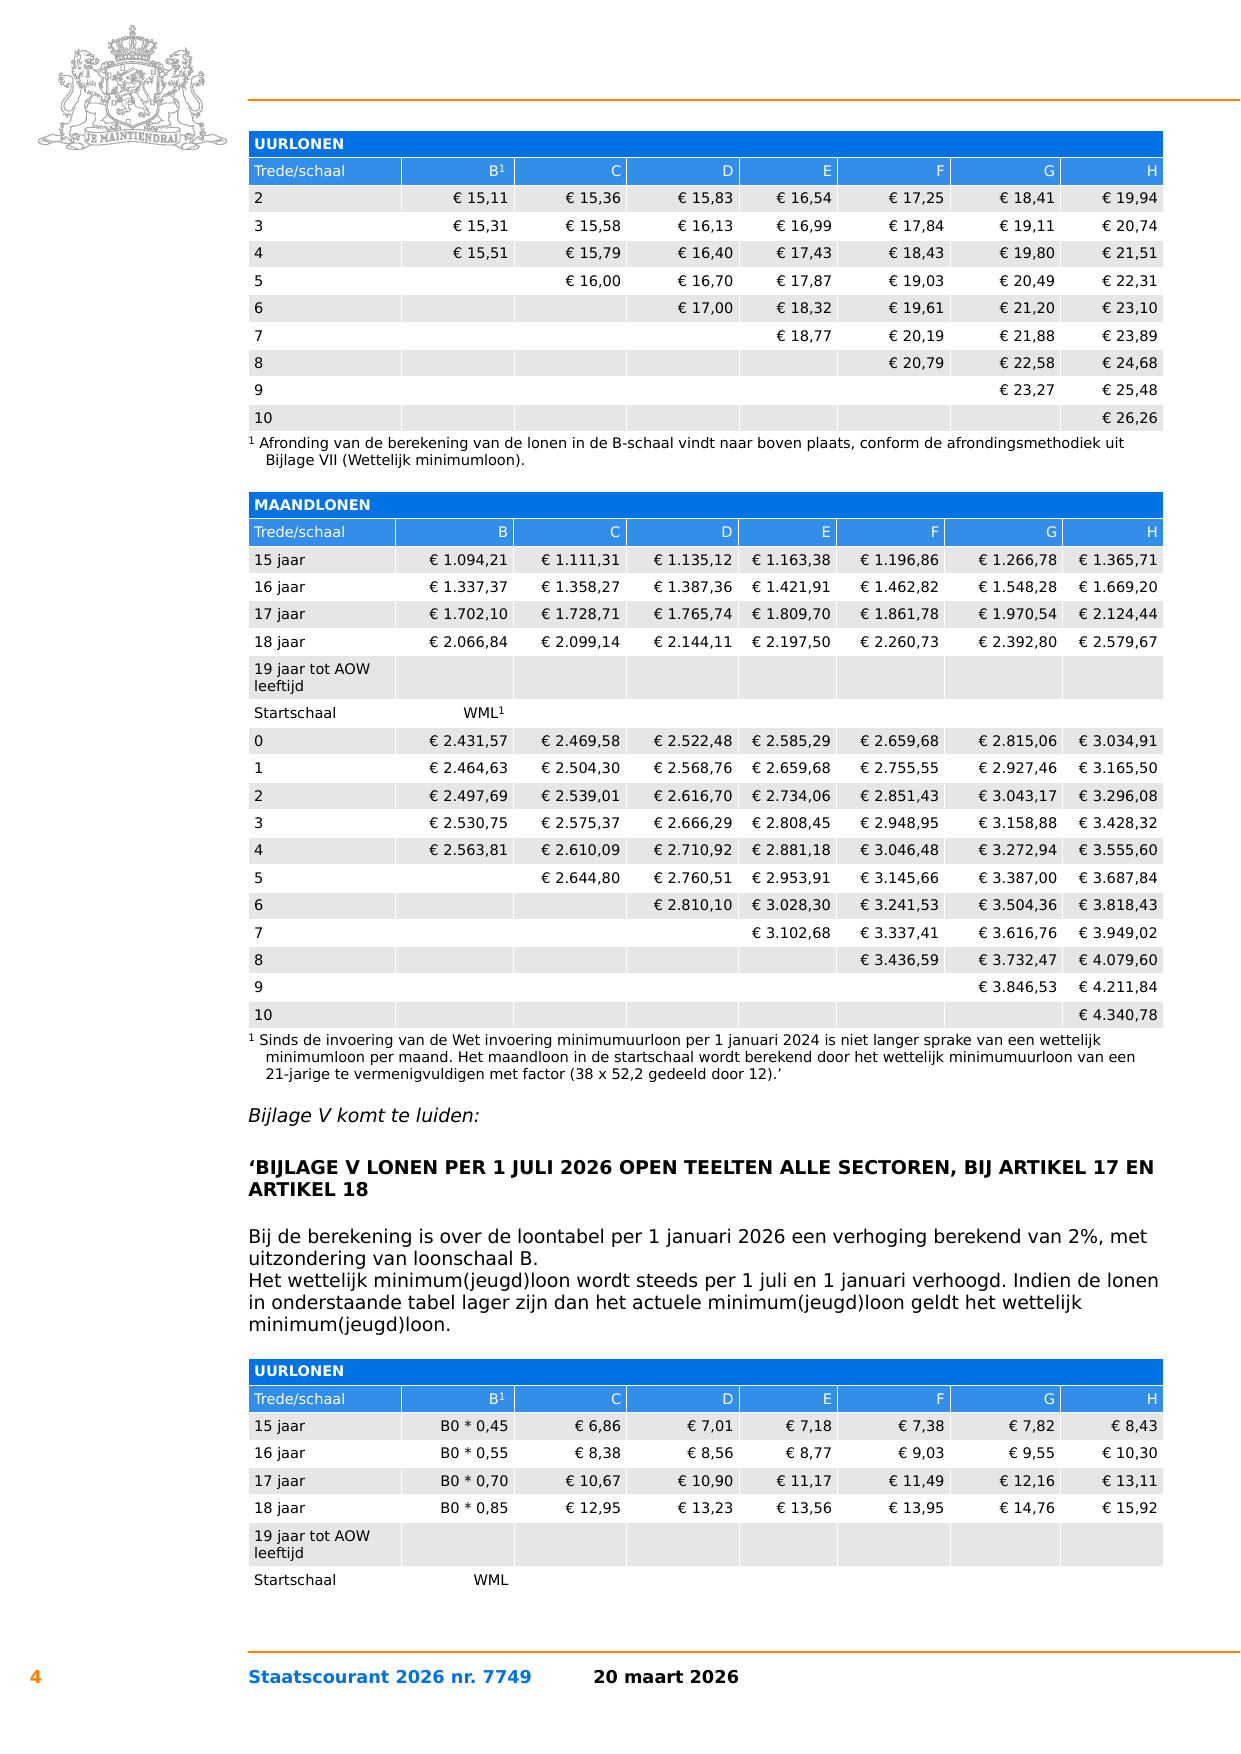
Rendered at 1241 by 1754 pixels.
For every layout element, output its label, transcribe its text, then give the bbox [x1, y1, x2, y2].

table_cell € 15,36 [515, 186, 626, 212]
table_cell [515, 323, 626, 349]
table_cell E [740, 158, 837, 185]
table_cell 17 jaar [249, 1468, 401, 1494]
table_cell H [1061, 158, 1163, 185]
table_cell 10 [249, 405, 401, 431]
table_cell € 1.669,20 [1063, 574, 1163, 600]
subtitle ‘BIJLAGE V LONEN PER 1 JULI 2026 OPEN TEELTEN ALLE SECTOREN, BIJ ARTIKEL 17 EN ARTIKEL 18 [248, 1157, 1163, 1201]
table_cell € 2.760,51 [627, 865, 738, 891]
table_cell € 16,70 [627, 268, 739, 294]
table_cell B0 * 0,85 [402, 1496, 514, 1522]
table_cell € 2.563,81 [396, 838, 513, 864]
table_cell € 12,95 [515, 1496, 626, 1522]
table_cell [1061, 1523, 1163, 1566]
table_cell € 3.504,36 [945, 893, 1062, 919]
table_cell [396, 920, 513, 946]
table_cell 5 [249, 865, 395, 891]
text Bij de berekening is over de loontabel per 1 januari 2026 een verhoging berekend van 2%, met uitzondering van loonschaal B. [248, 1226, 1163, 1270]
table_cell [514, 975, 626, 1001]
table_cell 18 jaar [249, 1496, 401, 1522]
table_cell 7 [249, 323, 401, 349]
table_cell € 2.948,95 [837, 810, 944, 837]
table_cell 6 [249, 893, 395, 919]
table_cell [838, 378, 950, 404]
table_cell 9 [249, 378, 401, 404]
table_cell 18 jaar [249, 629, 395, 655]
table_cell € 10,67 [515, 1468, 626, 1494]
table_cell € 3.034,91 [1063, 728, 1163, 754]
table_cell € 8,38 [515, 1441, 626, 1467]
table_cell € 3.165,50 [1063, 755, 1163, 782]
table_cell € 6,86 [515, 1413, 626, 1440]
table_cell € 3.145,66 [837, 865, 944, 891]
table_cell [1063, 701, 1163, 727]
table_cell [514, 1002, 626, 1028]
table_cell [837, 1002, 944, 1028]
table_header MAANDLONEN [249, 492, 1163, 518]
table_cell € 23,27 [951, 378, 1060, 404]
table_cell Startschaal [249, 701, 395, 727]
table_cell € 10,30 [1061, 1441, 1163, 1467]
table_cell € 19,61 [838, 295, 950, 322]
table_cell € 17,43 [740, 241, 837, 267]
table_cell [740, 378, 837, 404]
table_cell € 3.337,41 [837, 920, 944, 946]
table_cell € 2.644,80 [514, 865, 626, 891]
table_cell € 7,01 [627, 1413, 739, 1440]
table_cell € 23,89 [1061, 323, 1163, 349]
table_cell € 1.702,10 [396, 601, 513, 628]
table_cell € 1.266,78 [945, 547, 1062, 573]
table_cell € 20,79 [838, 350, 950, 376]
table_cell 2 [249, 186, 401, 212]
table_cell [740, 1523, 837, 1566]
table_cell [740, 1567, 837, 1594]
table_cell € 1.970,54 [945, 601, 1062, 628]
table_cell € 21,51 [1061, 241, 1163, 267]
table_cell [402, 1523, 514, 1566]
table_cell 15 jaar [249, 547, 395, 573]
table_cell 16 jaar [249, 1441, 401, 1467]
table_cell [838, 405, 950, 431]
table_cell [951, 405, 1060, 431]
table_cell € 17,84 [838, 213, 950, 239]
table_cell [945, 1002, 1062, 1028]
table_cell € 2.659,68 [837, 728, 944, 754]
table_cell € 3.043,17 [945, 783, 1062, 809]
table_cell € 16,99 [740, 213, 837, 239]
table_cell D [627, 158, 739, 185]
table_cell F [838, 1386, 950, 1412]
table_cell C [514, 519, 626, 546]
table_cell € 17,25 [838, 186, 950, 212]
table_cell € 16,13 [627, 213, 739, 239]
table_cell G [951, 158, 1060, 185]
table_cell [515, 350, 626, 376]
table_cell H [1061, 1386, 1163, 1412]
table_cell B0 * 0,70 [402, 1468, 514, 1494]
table_cell € 1.548,28 [945, 574, 1062, 600]
table_cell € 8,56 [627, 1441, 739, 1467]
table_cell € 2.392,80 [945, 629, 1062, 655]
table_cell E [739, 519, 836, 546]
table_cell € 2.099,14 [514, 629, 626, 655]
table_cell € 18,43 [838, 241, 950, 267]
table_header UURLONEN [249, 131, 1163, 157]
table_cell € 2.666,29 [627, 810, 738, 837]
table_cell [627, 1002, 738, 1028]
table_cell [627, 656, 738, 699]
table_cell € 13,95 [838, 1496, 950, 1522]
table_cell [402, 268, 514, 294]
table_cell WML1 [396, 701, 513, 727]
table_cell € 14,76 [951, 1496, 1060, 1522]
table_cell € 13,11 [1061, 1468, 1163, 1494]
table_cell [951, 1523, 1060, 1566]
table_cell € 2.927,46 [945, 755, 1062, 782]
table_cell € 2.124,44 [1063, 601, 1163, 628]
table_cell [396, 893, 513, 919]
table_cell € 15,58 [515, 213, 626, 239]
table_cell € 3.436,59 [837, 947, 944, 973]
table_cell € 2.815,06 [945, 728, 1062, 754]
text Het wettelijk minimum(jeugd)loon wordt steeds per 1 juli en 1 januari verhoogd. Indien de lonen in onderstaande tabel lager zijn dan het actuele minimum(jeugd)loon geldt het wettelijk minimum(jeugd)loon. [248, 1270, 1163, 1336]
table_cell [951, 1567, 1060, 1594]
table_cell € 2.539,01 [514, 783, 626, 809]
table_cell 1 Sinds de invoering van de Wet invoering minimumuurloon per 1 januari 2024 is niet langer sprake van een wettelijk minimumloon per maand. Het maandloon in de startschaal wordt berekend door het wettelijk minimumuurloon van een 21-jarige te vermenigvuldigen met factor (38 x 52,2 gedeeld door 12).’ [248, 1029, 1163, 1083]
table_cell [514, 920, 626, 946]
table_cell € 7,82 [951, 1413, 1060, 1440]
table_cell € 19,03 [838, 268, 950, 294]
table_cell € 1.358,27 [514, 574, 626, 600]
table_cell € 21,88 [951, 323, 1060, 349]
table_cell € 20,19 [838, 323, 950, 349]
table_cell € 3.387,00 [945, 865, 1062, 891]
table_cell [739, 975, 836, 1001]
table_cell € 1.111,31 [514, 547, 626, 573]
table_cell € 1.765,74 [627, 601, 738, 628]
table_cell Startschaal [249, 1567, 401, 1594]
table_cell € 2.851,43 [837, 783, 944, 809]
table_cell [627, 378, 739, 404]
table_cell [402, 378, 514, 404]
table_cell € 15,31 [402, 213, 514, 239]
table_cell [837, 656, 944, 699]
table_cell € 19,11 [951, 213, 1060, 239]
table_cell C [515, 1386, 626, 1412]
table_cell € 23,10 [1061, 295, 1163, 322]
table_cell € 18,41 [951, 186, 1060, 212]
table_cell 7 [249, 920, 395, 946]
table_cell € 1.462,82 [837, 574, 944, 600]
table_header UURLONEN [249, 1359, 1163, 1385]
table_cell [627, 947, 738, 973]
table_cell € 3.949,02 [1063, 920, 1163, 946]
table_cell € 2.066,84 [396, 629, 513, 655]
table_cell € 15,79 [515, 241, 626, 267]
table_cell [1061, 1567, 1163, 1594]
table_cell [396, 656, 513, 699]
table_cell [838, 1567, 950, 1594]
table_cell [1063, 656, 1163, 699]
table_cell € 2.575,37 [514, 810, 626, 837]
table_cell [739, 947, 836, 973]
table_cell 10 [249, 1002, 395, 1028]
table_cell € 2.579,67 [1063, 629, 1163, 655]
table_cell F [837, 519, 944, 546]
table_cell [627, 405, 739, 431]
table_cell € 2.530,75 [396, 810, 513, 837]
table_cell G [951, 1386, 1060, 1412]
table_cell € 3.428,32 [1063, 810, 1163, 837]
table_cell [514, 893, 626, 919]
table_cell H [1063, 519, 1163, 546]
table_cell € 2.616,70 [627, 783, 738, 809]
table_cell [515, 378, 626, 404]
table_cell € 1.135,12 [627, 547, 738, 573]
table_cell € 16,40 [627, 241, 739, 267]
table_cell € 17,00 [627, 295, 739, 322]
table_cell € 1.337,37 [396, 574, 513, 600]
table_cell [402, 323, 514, 349]
table_cell € 3.046,48 [837, 838, 944, 864]
table_cell € 19,94 [1061, 186, 1163, 212]
table_cell [515, 295, 626, 322]
table_cell € 4.079,60 [1063, 947, 1163, 973]
table_cell [739, 1002, 836, 1028]
table_cell 9 [249, 975, 395, 1001]
table_cell € 2.610,09 [514, 838, 626, 864]
table_cell € 2.504,30 [514, 755, 626, 782]
table_cell € 16,00 [515, 268, 626, 294]
table_cell 5 [249, 268, 401, 294]
table_cell [515, 405, 626, 431]
table_cell 19 jaar tot AOW leeftijd [249, 1523, 401, 1566]
table_cell € 2.585,29 [739, 728, 836, 754]
table_cell € 9,55 [951, 1441, 1060, 1467]
table_cell € 3.687,84 [1063, 865, 1163, 891]
table_cell [837, 975, 944, 1001]
table_cell € 8,43 [1061, 1413, 1163, 1440]
table_cell € 25,48 [1061, 378, 1163, 404]
table_cell € 2.734,06 [739, 783, 836, 809]
table_cell [627, 350, 739, 376]
table_cell WML [402, 1567, 514, 1594]
table_cell [402, 405, 514, 431]
table_cell € 20,74 [1061, 213, 1163, 239]
table_cell € 16,54 [740, 186, 837, 212]
table_cell € 2.710,92 [627, 838, 738, 864]
table_cell [627, 1567, 739, 1594]
table_cell € 15,11 [402, 186, 514, 212]
table_cell € 2.464,63 [396, 755, 513, 782]
table_cell € 13,56 [740, 1496, 837, 1522]
table_cell 3 [249, 810, 395, 837]
table_cell € 2.260,73 [837, 629, 944, 655]
table_cell B0 * 0,55 [402, 1441, 514, 1467]
table_cell € 10,90 [627, 1468, 739, 1494]
table_cell € 15,51 [402, 241, 514, 267]
table_cell € 2.568,76 [627, 755, 738, 782]
table_cell D [627, 1386, 739, 1412]
table_cell B1 [402, 1386, 514, 1412]
table_cell 19 jaar tot AOW leeftijd [249, 656, 395, 699]
table_cell [945, 656, 1062, 699]
table_cell € 9,03 [838, 1441, 950, 1467]
table_cell 6 [249, 295, 401, 322]
table_cell Trede/schaal [249, 519, 395, 546]
table_cell 4 [249, 241, 401, 267]
table_cell 8 [249, 947, 395, 973]
table_cell [739, 701, 836, 727]
table_cell € 11,17 [740, 1468, 837, 1494]
table_cell € 2.469,58 [514, 728, 626, 754]
table_cell [515, 1567, 626, 1594]
table_cell € 2.808,45 [739, 810, 836, 837]
table_cell [739, 656, 836, 699]
table_cell B [396, 519, 513, 546]
table_cell 0 [249, 728, 395, 754]
table_cell € 7,18 [740, 1413, 837, 1440]
table_cell € 7,38 [838, 1413, 950, 1440]
table_cell 15 jaar [249, 1413, 401, 1440]
table_cell € 24,68 [1061, 350, 1163, 376]
table_cell G [945, 519, 1062, 546]
table_cell [627, 920, 738, 946]
table_cell € 1.094,21 [396, 547, 513, 573]
table_cell € 3.272,94 [945, 838, 1062, 864]
table_cell E [740, 1386, 837, 1412]
table_cell D [627, 519, 738, 546]
table_cell 8 [249, 350, 401, 376]
table_cell [740, 350, 837, 376]
table_cell [514, 701, 626, 727]
table_cell € 4.340,78 [1063, 1002, 1163, 1028]
table_cell € 2.431,57 [396, 728, 513, 754]
table_cell € 19,80 [951, 241, 1060, 267]
table_cell [402, 295, 514, 322]
table_cell [515, 1523, 626, 1566]
table_cell [396, 947, 513, 973]
table_cell € 1.365,71 [1063, 547, 1163, 573]
table_cell € 3.732,47 [945, 947, 1062, 973]
table_cell Trede/schaal [249, 158, 401, 185]
table_cell [627, 1523, 739, 1566]
table_cell [514, 656, 626, 699]
table_cell € 3.555,60 [1063, 838, 1163, 864]
table_cell € 8,77 [740, 1441, 837, 1467]
table_cell € 4.211,84 [1063, 975, 1163, 1001]
table_cell € 18,32 [740, 295, 837, 322]
table_cell € 20,49 [951, 268, 1060, 294]
table_cell € 1.163,38 [739, 547, 836, 573]
table_cell € 22,31 [1061, 268, 1163, 294]
table_cell € 2.497,69 [396, 783, 513, 809]
table_cell € 1.387,36 [627, 574, 738, 600]
table_cell € 12,16 [951, 1468, 1060, 1494]
table_cell F [838, 158, 950, 185]
table_cell € 2.197,50 [739, 629, 836, 655]
table_cell € 11,49 [838, 1468, 950, 1494]
table_cell € 2.144,11 [627, 629, 738, 655]
table_cell [396, 1002, 513, 1028]
table_cell € 1.196,86 [837, 547, 944, 573]
table_cell [402, 350, 514, 376]
table_cell € 21,20 [951, 295, 1060, 322]
table_cell € 15,83 [627, 186, 739, 212]
table_cell [396, 865, 513, 891]
table_cell € 2.810,10 [627, 893, 738, 919]
picture [38, 25, 227, 150]
table_cell € 2.881,18 [739, 838, 836, 864]
table_cell C [515, 158, 626, 185]
table_cell € 3.028,30 [739, 893, 836, 919]
table_cell B1 [402, 158, 514, 185]
table_cell € 26,26 [1061, 405, 1163, 431]
table_cell 1 [249, 755, 395, 782]
table_cell € 3.102,68 [739, 920, 836, 946]
table_cell € 3.846,53 [945, 975, 1062, 1001]
table_cell [514, 947, 626, 973]
table_cell € 1.809,70 [739, 601, 836, 628]
table_cell 2 [249, 783, 395, 809]
table_cell € 1.728,71 [514, 601, 626, 628]
table_cell Trede/schaal [249, 1386, 401, 1412]
table_cell € 2.755,55 [837, 755, 944, 782]
text Bijlage V komt te luiden: [248, 1105, 1163, 1127]
table_cell 16 jaar [249, 574, 395, 600]
table_cell 4 [249, 838, 395, 864]
table_cell € 15,92 [1061, 1496, 1163, 1522]
table_cell [627, 701, 738, 727]
table_cell € 1.421,91 [739, 574, 836, 600]
table_cell € 2.522,48 [627, 728, 738, 754]
table_cell € 3.296,08 [1063, 783, 1163, 809]
table_cell € 22,58 [951, 350, 1060, 376]
table_cell [740, 405, 837, 431]
table_cell € 3.616,76 [945, 920, 1062, 946]
table_cell [627, 975, 738, 1001]
table_cell € 1.861,78 [837, 601, 944, 628]
table_cell € 3.241,53 [837, 893, 944, 919]
table_cell 3 [249, 213, 401, 239]
table_cell B0 * 0,45 [402, 1413, 514, 1440]
table_cell [627, 323, 739, 349]
table_cell € 3.158,88 [945, 810, 1062, 837]
table_cell € 18,77 [740, 323, 837, 349]
table_cell € 2.953,91 [739, 865, 836, 891]
table_cell [838, 1523, 950, 1566]
table_cell [396, 975, 513, 1001]
table_cell € 17,87 [740, 268, 837, 294]
table_cell € 13,23 [627, 1496, 739, 1522]
table_cell € 3.818,43 [1063, 893, 1163, 919]
table_cell € 2.659,68 [739, 755, 836, 782]
table_cell 1 Afronding van de berekening van de lonen in de B-schaal vindt naar boven plaats, conform de afrondingsmethodiek uit Bijlage VII (Wettelijk minimumloon). [248, 432, 1163, 469]
table_cell 17 jaar [249, 601, 395, 628]
table_cell [945, 701, 1062, 727]
table_cell [837, 701, 944, 727]
